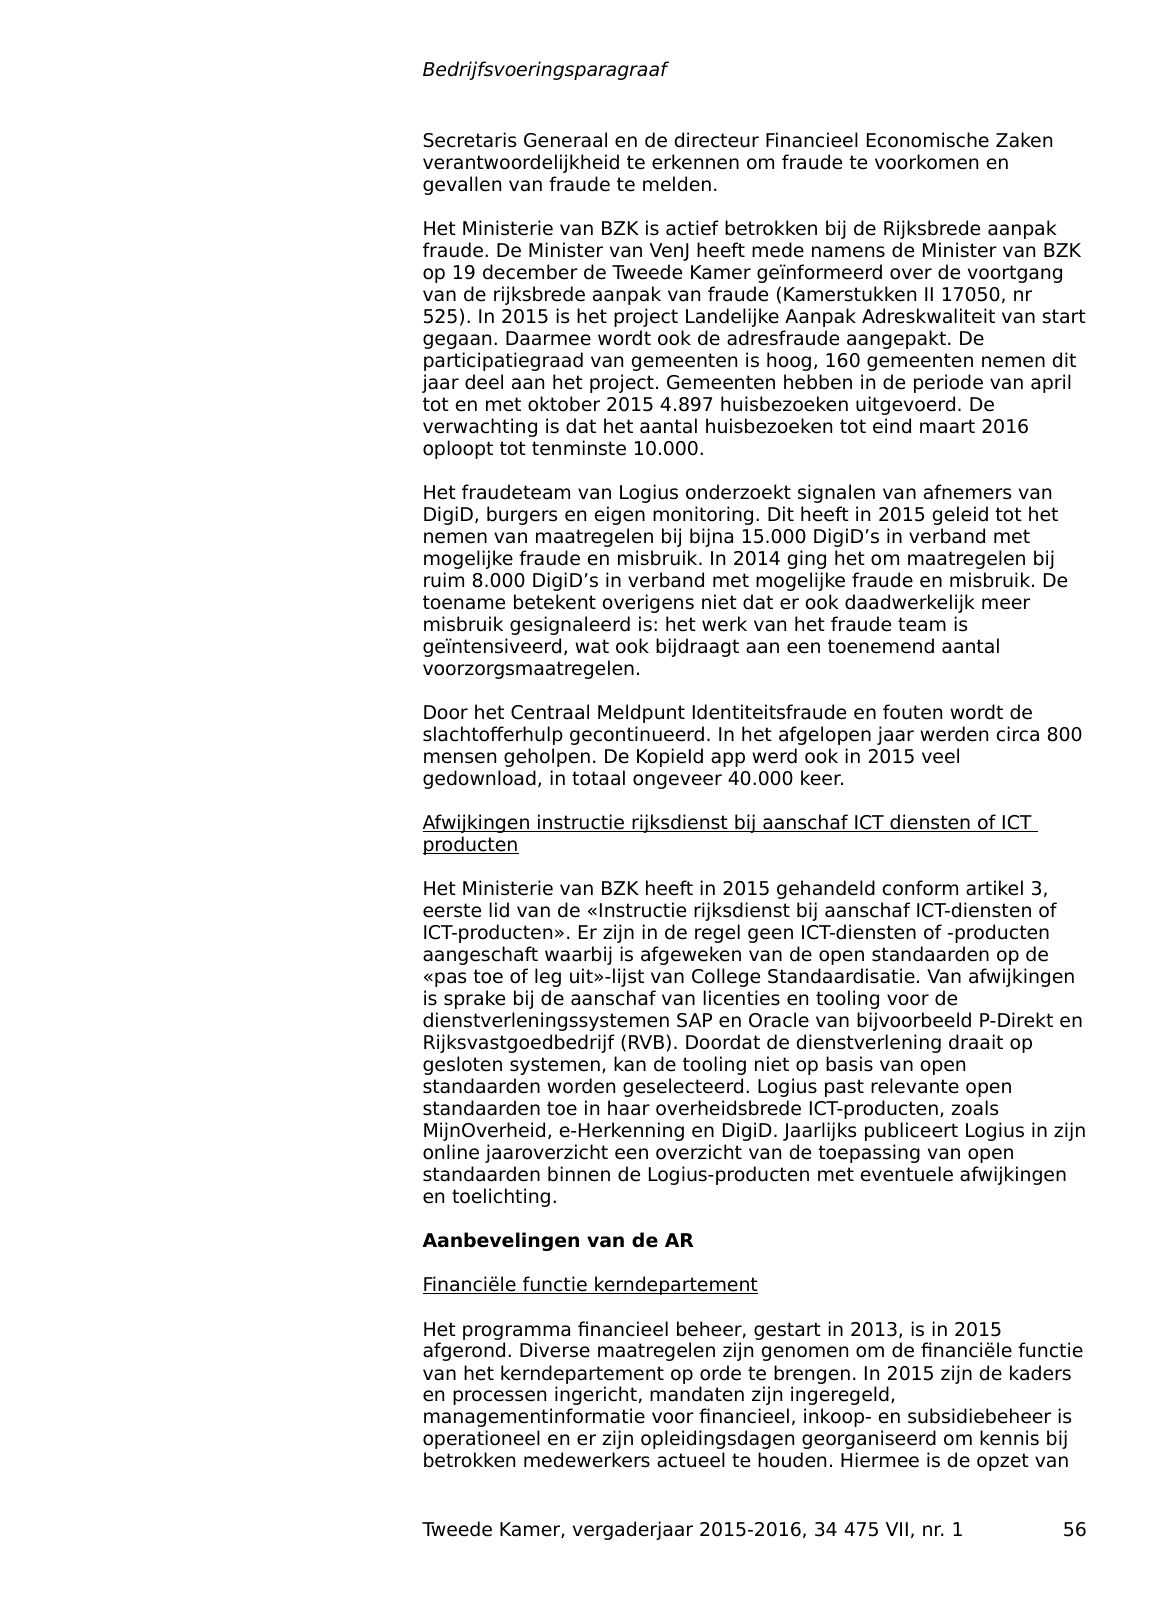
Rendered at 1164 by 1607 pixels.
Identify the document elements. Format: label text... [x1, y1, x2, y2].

text Het fraudeteam van Logius onderzoekt signalen van afnemers van DigiD, burgers en eigen monitoring. Dit heeft in 2015 geleid tot het nemen van maatregelen bij bijna 15.000 DigiD’s in verband met mogelijke fraude en misbruik. In 2014 ging het om maatregelen bij ruim 8.000 DigiD’s in verband met mogelijke fraude en misbruik. De toename betekent overigens niet dat er ook daadwerkelijk meer misbruik gesignaleerd is: het werk van het fraude team is geïntensiveerd, wat ook bijdraagt aan een toenemend aantal voorzorgsmaatregelen. [422, 482, 1087, 680]
text Door het Centraal Meldpunt Identiteitsfraude en fouten wordt de slachtofferhulp gecontinueerd. In het afgelopen jaar werden circa 800 mensen geholpen. De KopieId app werd ook in 2015 veel gedownload, in totaal ongeveer 40.000 keer. [422, 702, 1087, 790]
text Het programma financieel beheer, gestart in 2013, is in 2015 afgerond. Diverse maatregelen zijn genomen om de financiële functie van het kerndepartement op orde te brengen. In 2015 zijn de kaders en processen ingericht, mandaten zijn ingeregeld, managementinformatie voor financieel, inkoop- en subsidiebeheer is operationeel en er zijn opleidingsdagen georganiseerd om kennis bij betrokken medewerkers actueel te houden. Hiermee is de opzet van [422, 1318, 1087, 1472]
subtitle Aanbevelingen van de AR [422, 1230, 1087, 1252]
text Secretaris Generaal en de directeur Financieel Economische Zaken verantwoordelijkheid te erkennen om fraude te voorkomen en gevallen van fraude te melden. [422, 130, 1087, 196]
subtitle Financiële functie kerndepartement [422, 1274, 1087, 1296]
subtitle Afwijkingen instructie rijksdienst bij aanschaf ICT diensten of ICT producten [422, 812, 1087, 856]
text Het Ministerie van BZK is actief betrokken bij de Rijksbrede aanpak fraude. De Minister van VenJ heeft mede namens de Minister van BZK op 19 december de Tweede Kamer geïnformeerd over de voortgang van de rijksbrede aanpak van fraude (Kamerstukken II 17050, nr 525). In 2015 is het project Landelijke Aanpak Adreskwaliteit van start gegaan. Daarmee wordt ook de adresfraude aangepakt. De participatiegraad van gemeenten is hoog, 160 gemeenten nemen dit jaar deel aan het project. Gemeenten hebben in de periode van april tot en met oktober 2015 4.897 huisbezoeken uitgevoerd. De verwachting is dat het aantal huisbezoeken tot eind maart 2016 oploopt tot tenminste 10.000. [422, 218, 1087, 460]
text Het Ministerie van BZK heeft in 2015 gehandeld conform artikel 3, eerste lid van de «Instructie rijksdienst bij aanschaf ICT-diensten of ICT-producten». Er zijn in de regel geen ICT-diensten of -producten aangeschaft waarbij is afgeweken van de open standaarden op de «pas toe of leg uit»-lijst van College Standaardisatie. Van afwijkingen is sprake bij de aanschaf van licenties en tooling voor de dienstverleningssystemen SAP en Oracle van bijvoorbeeld P-Direkt en Rijksvastgoedbedrijf (RVB). Doordat de dienstverlening draait op gesloten systemen, kan de tooling niet op basis van open standaarden worden geselecteerd. Logius past relevante open standaarden toe in haar overheidsbrede ICT-producten, zoals MijnOverheid, e-Herkenning en DigiD. Jaarlijks publiceert Logius in zijn online jaaroverzicht een overzicht van de toepassing van open standaarden binnen de Logius-producten met eventuele afwijkingen en toelichting. [422, 878, 1087, 1208]
